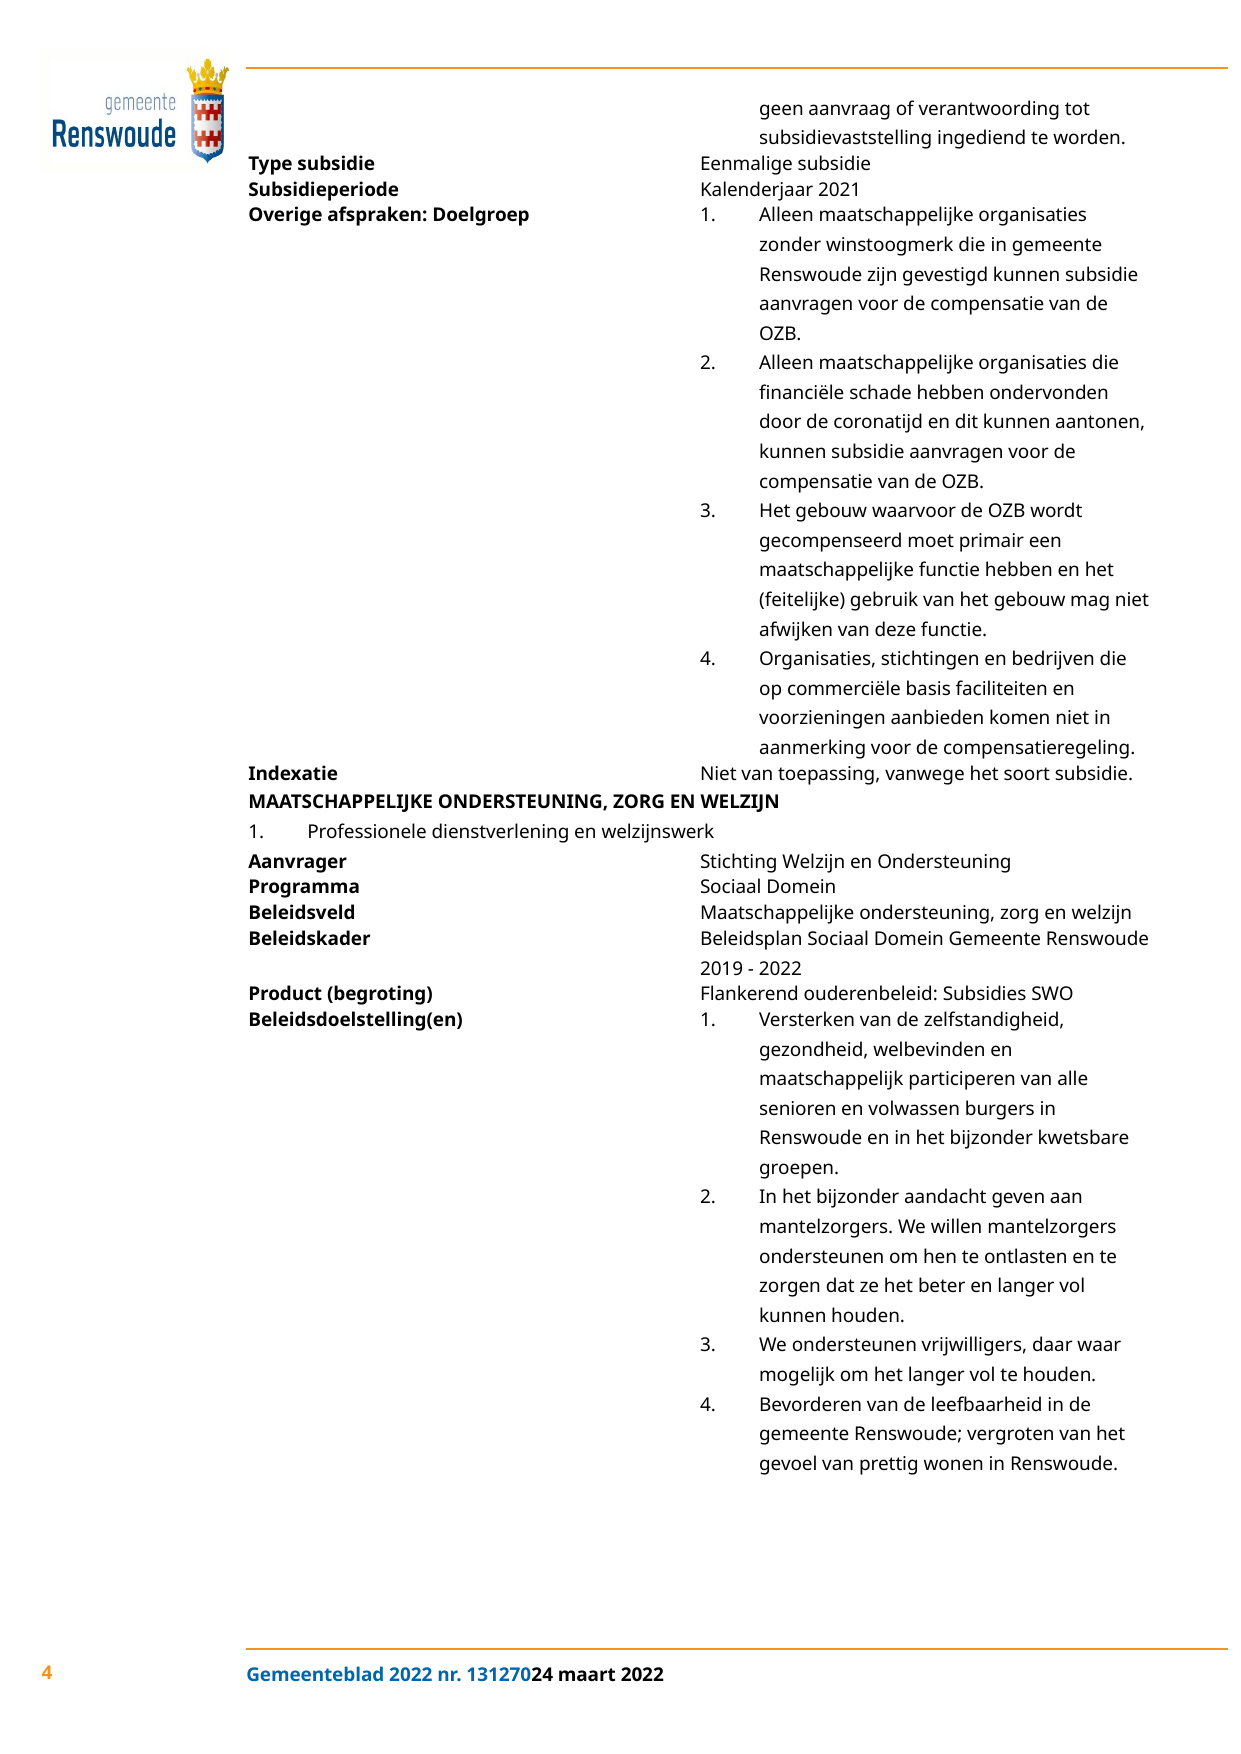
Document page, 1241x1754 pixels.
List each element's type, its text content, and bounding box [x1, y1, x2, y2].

list Professionele dienstverlening en welzijnswerk [248, 818, 1152, 844]
table_cell Flankerend ouderenbeleid: Subsidies SWO [700, 981, 1152, 1006]
text MAATSCHAPPELIJKE ONDERSTEUNING, ZORG EN WELZIJN [248, 789, 1152, 814]
table_cell Beleidskader [248, 925, 700, 981]
table_cell Overige afspraken: Doelgroep [248, 202, 700, 760]
table_cell Versterken van de zelfstandigheid, gezondheid, welbevinden en maatschappelijk participeren van alle senioren en volwassen burgers in Renswoude en in het bijzonder kwetsbare groepen. In het bijzonder aandacht geven aan mantelzorgers. We willen mantelzorgers ondersteunen om hen te ontlasten en te zorgen dat ze het beter en langer vol kunnen houden. We ondersteunen vrijwilligers, daar waar mogelijk om het langer vol te houden. Bevorderen van de leefbaarheid in de gemeente Renswoude; vergroten van het gevoel van prettig wonen in Renswoude. [700, 1006, 1152, 1476]
table_cell Subsidieperiode [248, 176, 700, 202]
table_cell [248, 95, 700, 150]
table_cell Maatschappelijke ondersteuning, zorg en welzijn [700, 900, 1152, 925]
table_cell Kalenderjaar 2021 [700, 176, 1152, 202]
table_cell Product (begroting) [248, 981, 700, 1006]
table_cell Sociaal Domein [700, 874, 1152, 899]
table_cell Eenmalige subsidie [700, 150, 1152, 176]
table_cell Beleidsveld [248, 900, 700, 925]
table_cell Programma [248, 874, 700, 899]
picture [41, 47, 231, 172]
table_cell Niet van toepassing, vanwege het soort subsidie. [700, 760, 1152, 786]
table_cell Beleidsplan Sociaal Domein Gemeente Renswoude 2019 - 2022 [700, 925, 1152, 981]
table_header Stichting Welzijn en Ondersteuning [700, 848, 1152, 874]
table_cell Beleidsdoelstelling(en) [248, 1006, 700, 1476]
table_cell Alleen maatschappelijke organisaties zonder winstoogmerk die in gemeente Renswoude zijn gevestigd kunnen subsidie aanvragen voor de compensatie van de OZB. Alleen maatschappelijke organisaties die financiële schade hebben ondervonden door de coronatijd en dit kunnen aantonen, kunnen subsidie aanvragen voor de compensatie van de OZB. Het gebouw waarvoor de OZB wordt gecompenseerd moet primair een maatschappelijke functie hebben en het (feitelijke) gebruik van het gebouw mag niet afwijken van deze functie. Organisaties, stichtingen en bedrijven die op commerciële basis faciliteiten en voorzieningen aanbieden komen niet in aanmerking voor de compensatieregeling. [700, 202, 1152, 760]
table_cell Indexatie [248, 760, 700, 786]
table_cell Type subsidie [248, 150, 700, 176]
table_header Aanvrager [248, 848, 700, 874]
